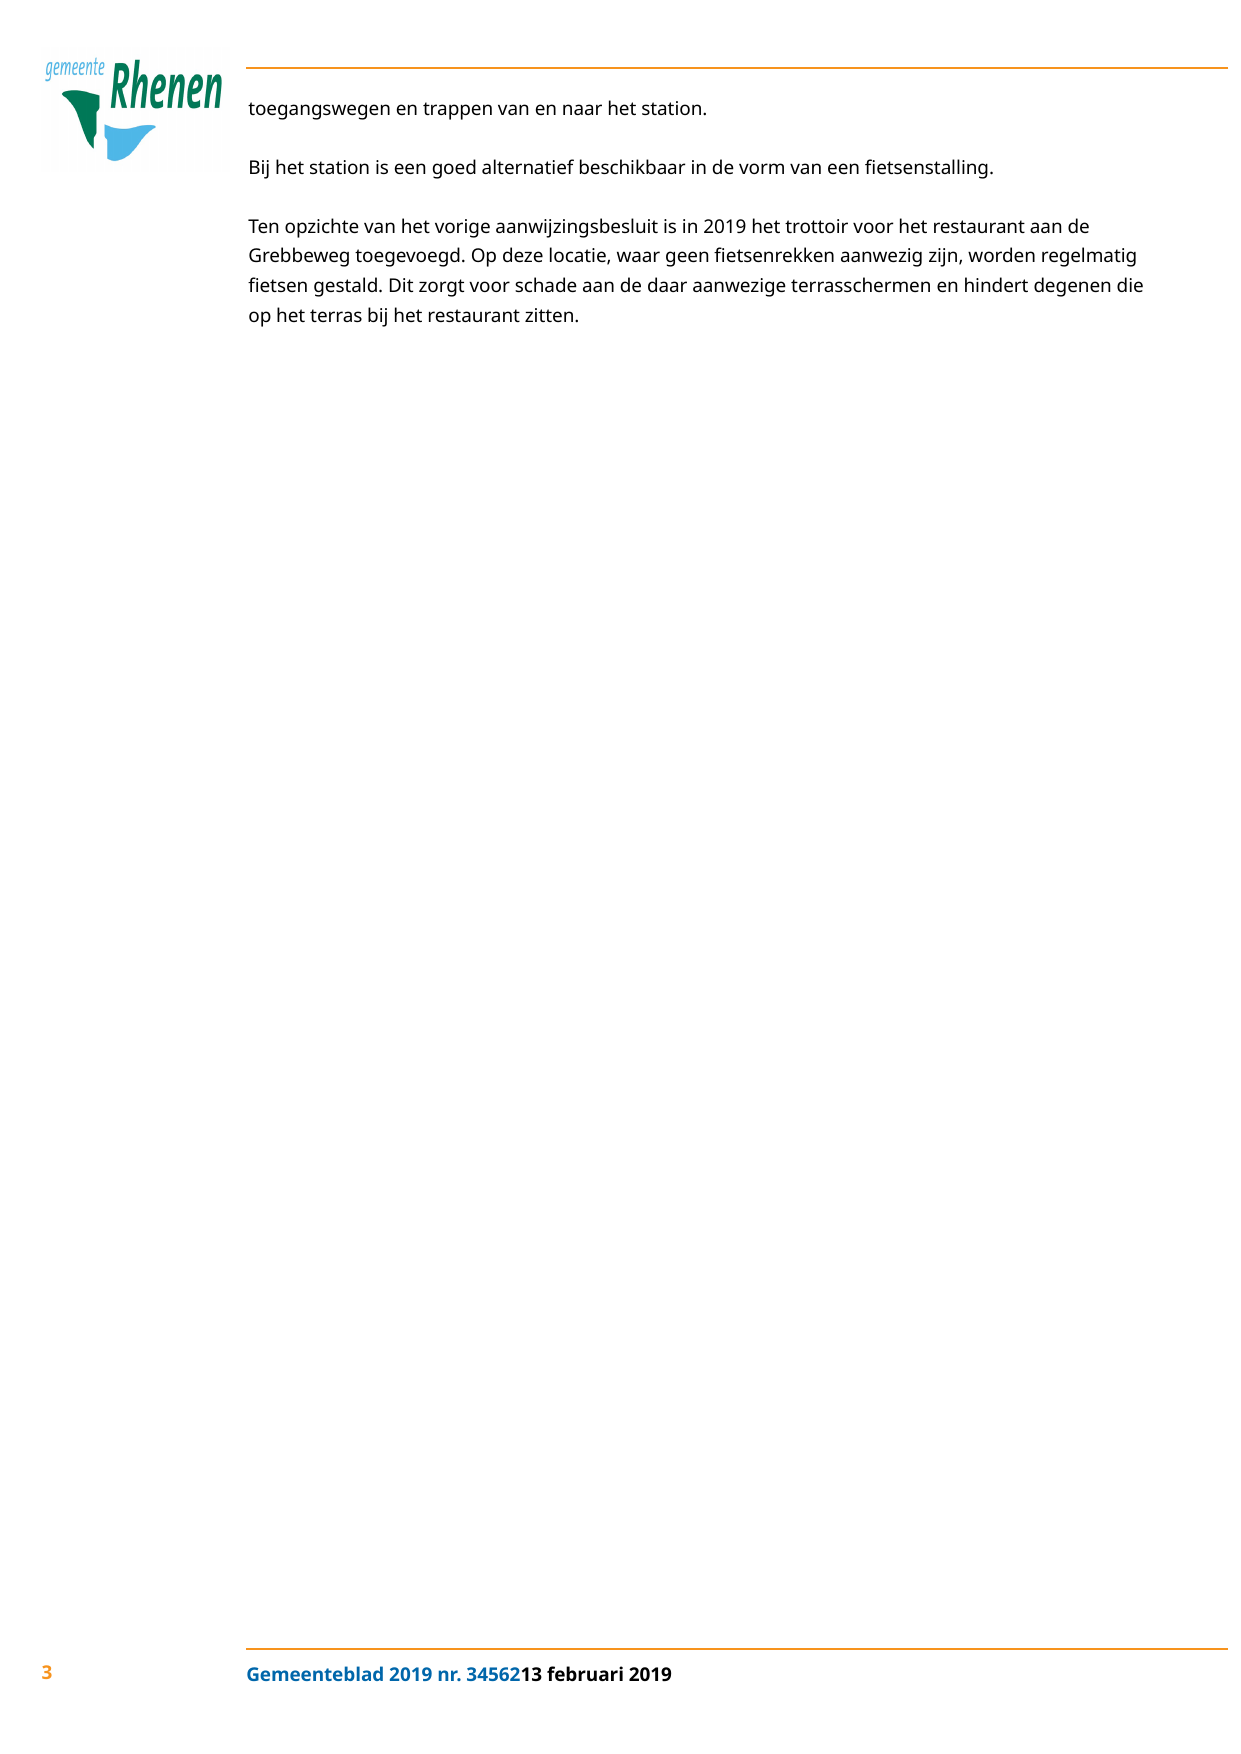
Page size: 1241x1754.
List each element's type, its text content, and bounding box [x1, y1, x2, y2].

picture [41, 47, 231, 172]
text toegangswegen en trappen van en naar het station. [248, 95, 1152, 121]
text Bij het station is een goed alternatief beschikbaar in de vorm van een fietsenstalling. [248, 154, 1152, 180]
text Ten opzichte van het vorige aanwijzingsbesluit is in 2019 het trottoir voor het restaurant aan de Grebbeweg toegevoegd. Op deze locatie, waar geen fietsenrekken aanwezig zijn, worden regelmatig fietsen gestald. Dit zorgt voor schade aan de daar aanwezige terrasschermen en hindert degenen die op het terras bij het restaurant zitten. [248, 213, 1152, 328]
